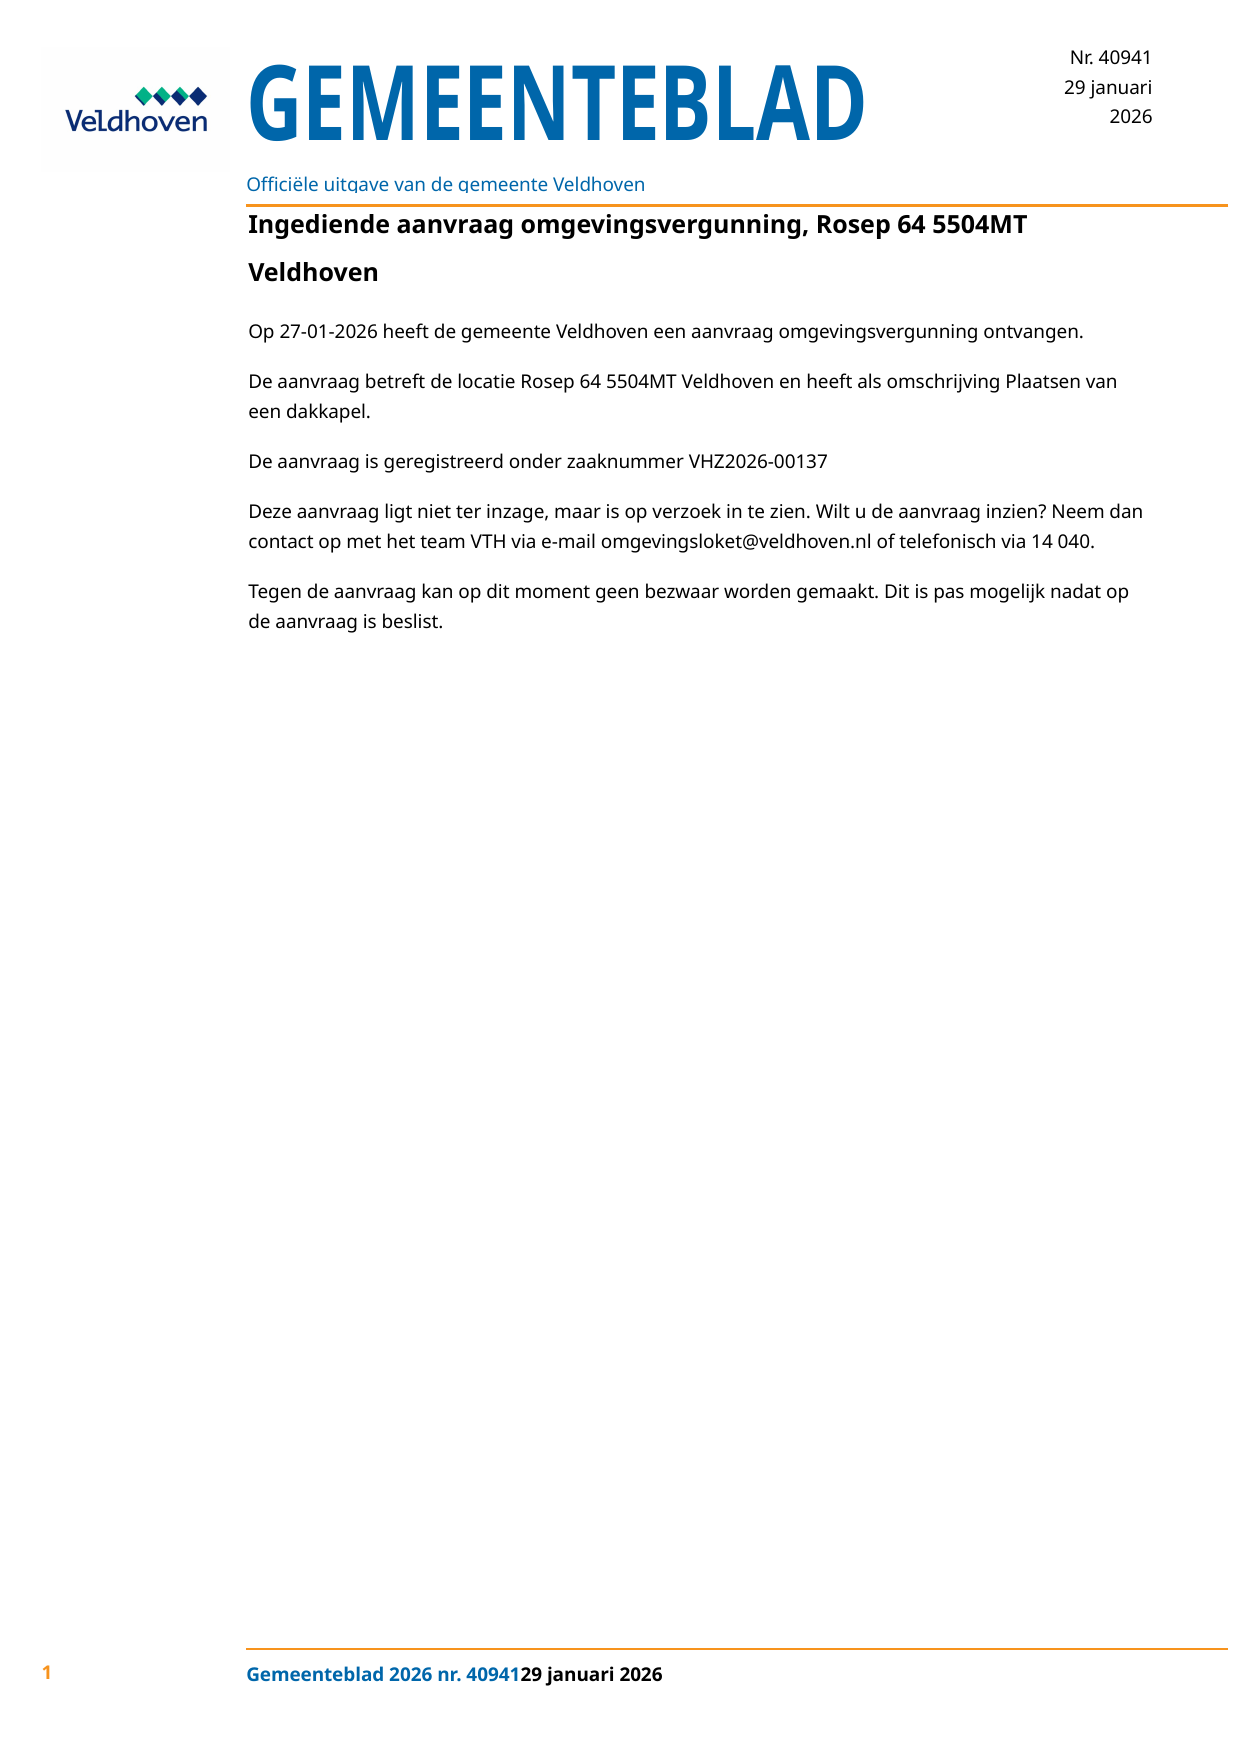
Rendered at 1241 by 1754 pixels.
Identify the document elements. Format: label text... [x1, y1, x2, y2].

text De aanvraag betreft de locatie Rosep 64 5504MT Veldhoven en heeft als omschrijving Plaatsen van een dakkapel. [248, 368, 1152, 424]
text Tegen de aanvraag kan op dit moment geen bezwaar worden gemaakt. Dit is pas mogelijk nadat op de aanvraag is beslist. [248, 579, 1152, 634]
text Op 27-01-2026 heeft de gemeente Veldhoven een aanvraag omgevingsvergunning ontvangen. [248, 318, 1152, 344]
text Deze aanvraag ligt niet ter inzage, maar is op verzoek in te zien. Wilt u de aanvraag inzien? Neem dan contact op met het team VTH via e-mail omgevingsloket@veldhoven.nl of telefonisch via 14 040. [248, 499, 1152, 554]
picture [41, 47, 231, 172]
text Ingediende aanvraag omgevingsvergunning, Rosep 64 5504MT Veldhoven [248, 207, 1152, 288]
text De aanvraag is geregistreerd onder zaaknummer VHZ2026-00137 [248, 448, 1152, 474]
